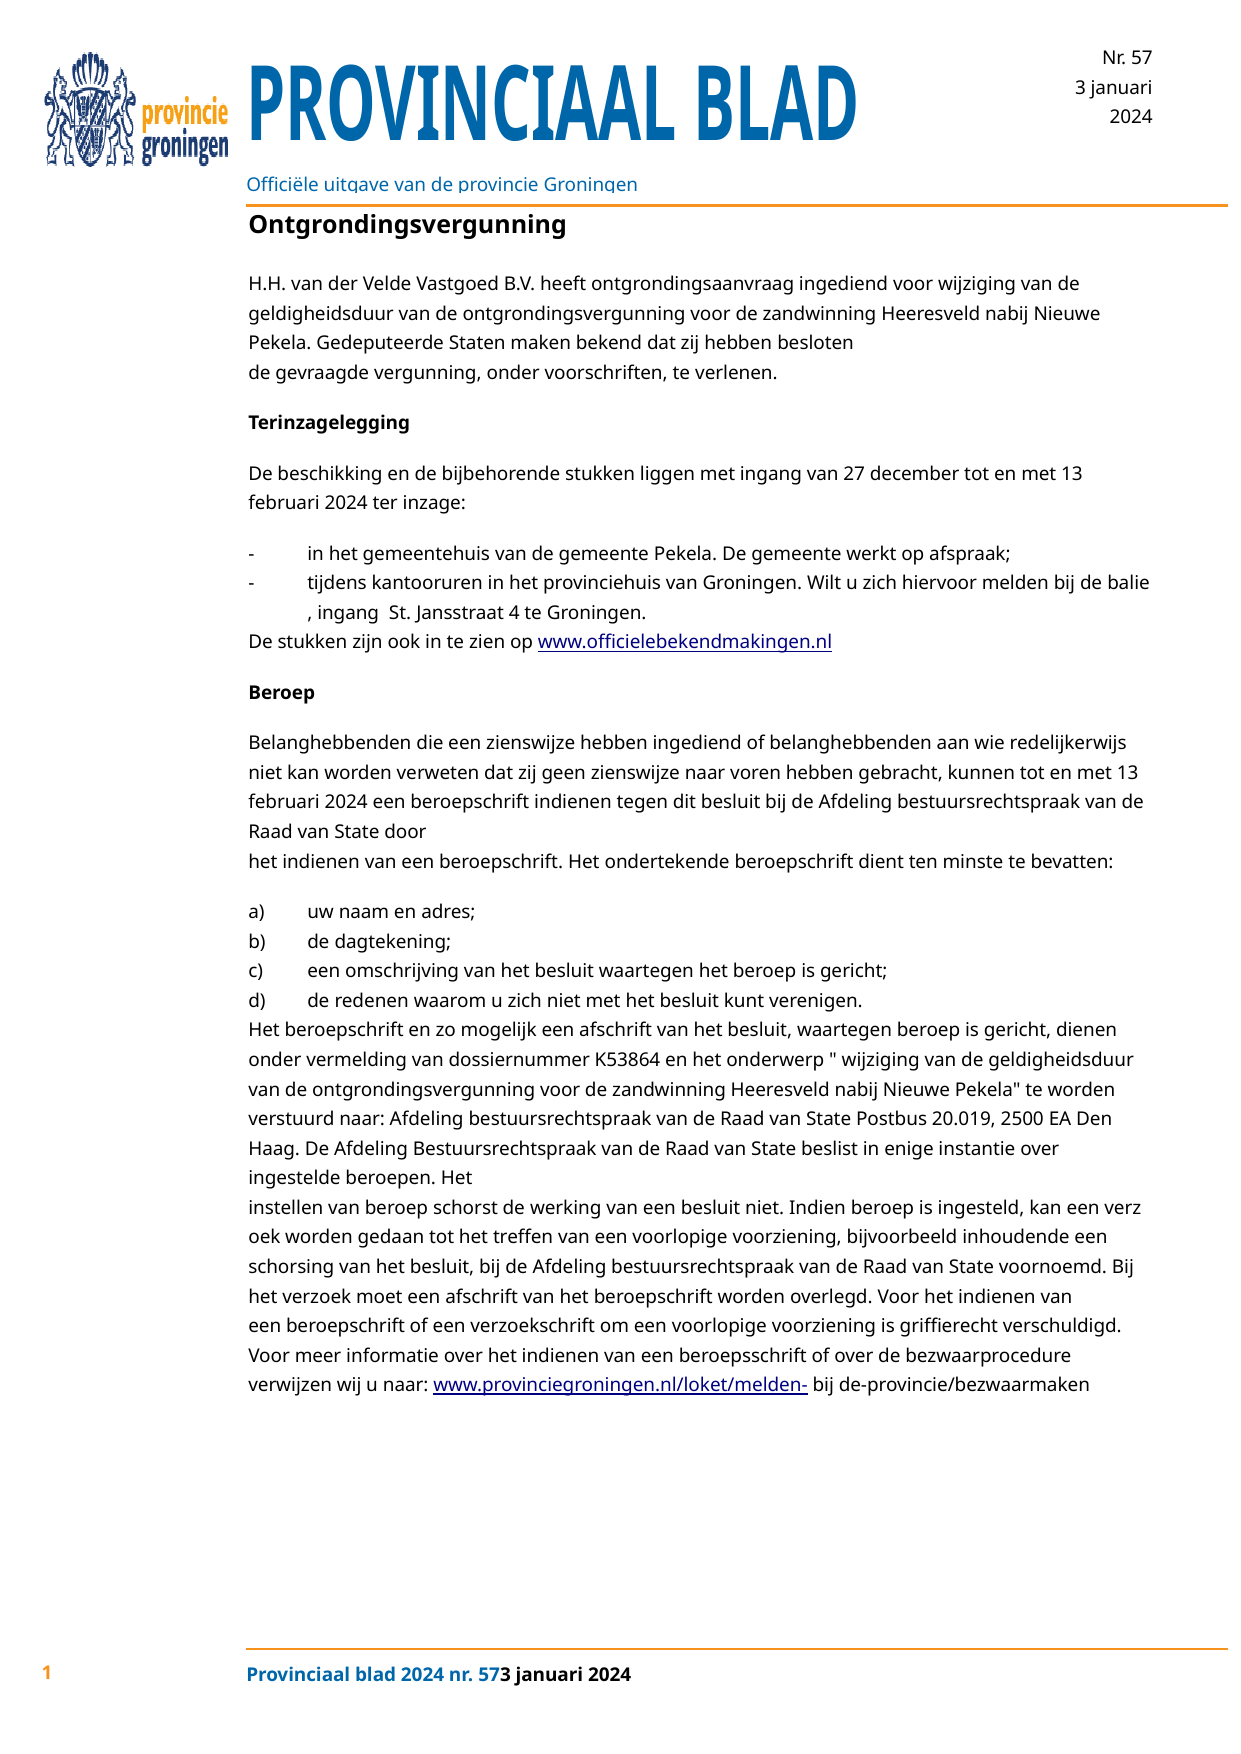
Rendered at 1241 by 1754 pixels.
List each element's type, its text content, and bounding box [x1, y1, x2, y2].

text Het beroepschrift en zo mogelijk een afschrift van het besluit, waartegen beroep is gericht, dienen onder vermelding van dossiernummer K53864 en het onderwerp " wijziging van de geldigheidsduur van de ontgrondingsvergunning voor de zandwinning Heeresveld nabij Nieuwe Pekela" te worden verstuurd naar: Afdeling bestuursrechtspraak van de Raad van State Postbus 20.019, 2500 EA Den Haag. De Afdeling Bestuursrechtspraak van de Raad van State beslist in enige instantie over ingestelde beroepen. Het instellen van beroep schorst de werking van een besluit niet. Indien beroep is ingesteld, kan een verzoek worden gedaan tot het treffen van een voorlopige voorziening, bijvoorbeeld inhoudende een schorsing van het besluit, bij de Afdeling bestuursrechtspraak van de Raad van State voornoemd. Bij het verzoek moet een afschrift van het beroepschrift worden overlegd. Voor het indienen van een beroepschrift of een verzoekschrift om een voorlopige voorziening is griffierecht verschuldigd. Voor meer informatie over het indienen van een beroepsschrift of over de bezwaarprocedure verwijzen wij u naar: www.provinciegroningen.nl/loket/melden- bij de-provincie/bezwaarmaken [248, 1017, 1152, 1397]
list uw naam en adres; [248, 898, 1152, 924]
text Ontgrondingsvergunning [248, 207, 1152, 241]
list de redenen waarom u zich niet met het besluit kunt verenigen. [248, 987, 1152, 1013]
text De stukken zijn ook in te zien op www.officielebekendmakingen.nl [248, 629, 1152, 654]
text Beroep [248, 679, 1152, 705]
list een omschrijving van het besluit waartegen het beroep is gericht; [248, 957, 1152, 983]
list in het gemeentehuis van de gemeente Pekela. De gemeente werkt op afspraak; [248, 540, 1152, 566]
text Terinzagelegging [248, 409, 1152, 435]
text H.H. van der Velde Vastgoed B.V. heeft ontgrondingsaanvraag ingediend voor wijziging van de geldigheidsduur van de ontgrondingsvergunning voor de zandwinning Heeresveld nabij Nieuwe Pekela. Gedeputeerde Staten maken bekend dat zij hebben besloten de gevraagde vergunning, onder voorschriften, te verlenen. [248, 270, 1152, 385]
picture [41, 47, 231, 172]
text Belanghebbenden die een zienswijze hebben ingediend of belanghebbenden aan wie redelijkerwijs niet kan worden verweten dat zij geen zienswijze naar voren hebben gebracht, kunnen tot en met 13 februari 2024 een beroepschrift indienen tegen dit besluit bij de Afdeling bestuursrechtspraak van de Raad van State door het indienen van een beroepschrift. Het ondertekende beroepschrift dient ten minste te bevatten: [248, 729, 1152, 873]
list tijdens kantooruren in het provinciehuis van Groningen. Wilt u zich hiervoor melden bij de balie, ingang St. Jansstraat 4 te Groningen. [248, 569, 1152, 625]
text De beschikking en de bijbehorende stukken liggen met ingang van 27 december tot en met 13 februari 2024 ter inzage: [248, 460, 1152, 515]
list de dagtekening; [248, 928, 1152, 953]
